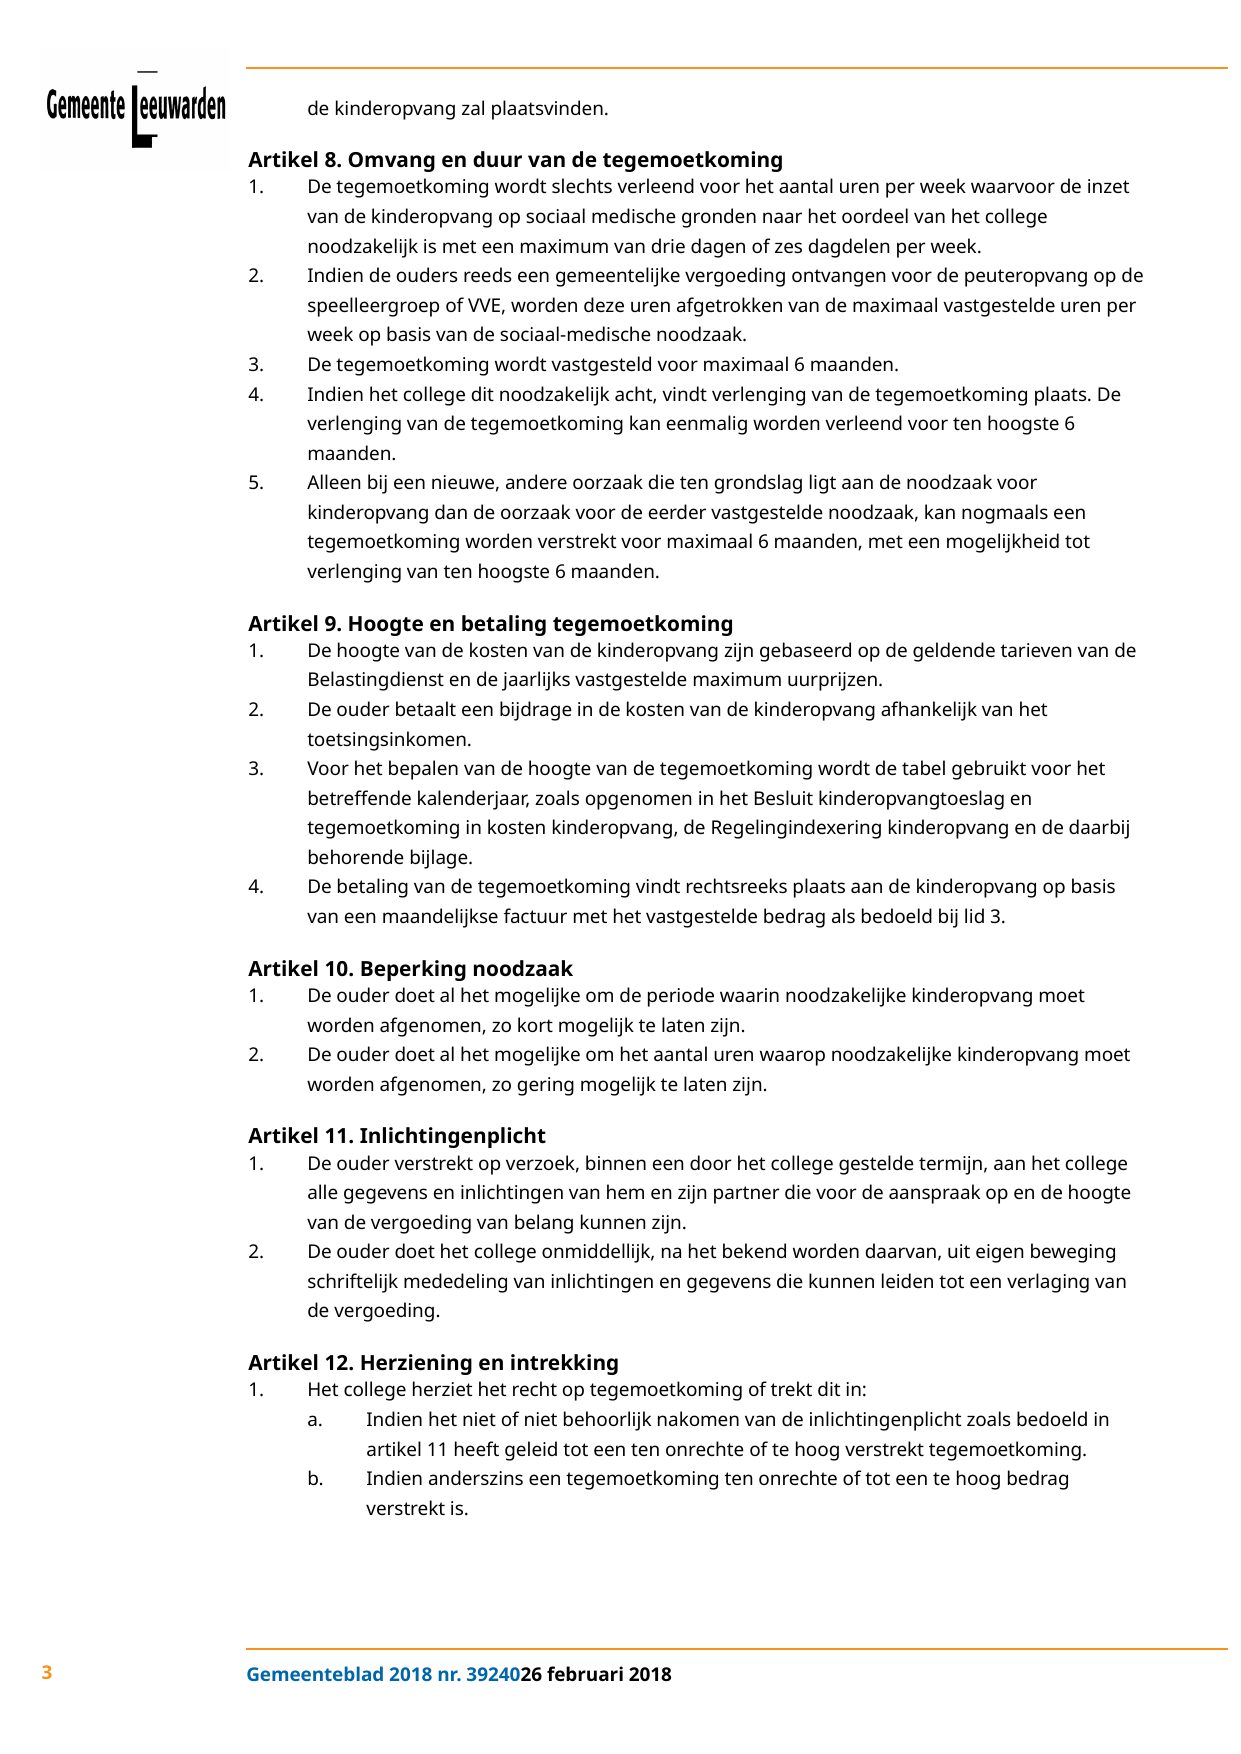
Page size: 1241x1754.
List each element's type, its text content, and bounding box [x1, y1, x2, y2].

list Alleen bij een nieuwe, andere oorzaak die ten grondslag ligt aan de noodzaak voor kinderopvang dan de oorzaak voor de eerder vastgestelde noodzaak, kan nogmaals een tegemoetkoming worden verstrekt voor maximaal 6 maanden, met een mogelijkheid tot verlenging van ten hoogste 6 maanden. [248, 469, 1152, 584]
list Indien de ouders reeds een gemeentelijke vergoeding ontvangen voor de peuteropvang op de speelleergroep of VVE, worden deze uren afgetrokken van de maximaal vastgestelde uren per week op basis van de sociaal-medische noodzaak. [248, 262, 1152, 347]
text Artikel 10. Beperking noodzaak [248, 954, 1152, 982]
list De tegemoetkoming wordt slechts verleend voor het aantal uren per week waarvoor de inzet van de kinderopvang op sociaal medische gronden naar het oordeel van het college noodzakelijk is met een maximum van drie dagen of zes dagdelen per week. [248, 174, 1152, 258]
list De hoogte van de kosten van de kinderopvang zijn gebaseerd op de geldende tarieven van de Belastingdienst en de jaarlijks vastgestelde maximum uurprijzen. [248, 637, 1152, 692]
list de kinderopvang zal plaatsvinden. [248, 95, 1152, 121]
text Artikel 8. Omvang en duur van de tegemoetkoming [248, 145, 1152, 174]
text Artikel 9. Hoogte en betaling tegemoetkoming [248, 609, 1152, 637]
list De tegemoetkoming wordt vastgesteld voor maximaal 6 maanden. [248, 351, 1152, 377]
list De ouder doet al het mogelijke om de periode waarin noodzakelijke kinderopvang moet worden afgenomen, zo kort mogelijk te laten zijn. [248, 982, 1152, 1037]
list De ouder betaalt een bijdrage in de kosten van de kinderopvang afhankelijk van het toetsingsinkomen. [248, 696, 1152, 752]
text Artikel 12. Herziening en intrekking [248, 1348, 1152, 1377]
list Voor het bepalen van de hoogte van de tegemoetkoming wordt de tabel gebruikt voor het betreffende kalenderjaar, zoals opgenomen in het Besluit kinderopvangtoeslag en tegemoetkoming in kosten kinderopvang, de Regelingindexering kinderopvang en de daarbij behorende bijlage. [248, 755, 1152, 870]
list Indien het college dit noodzakelijk acht, vindt verlenging van de tegemoetkoming plaats. De verlenging van de tegemoetkoming kan eenmalig worden verleend voor ten hoogste 6 maanden. [248, 381, 1152, 466]
list De betaling van de tegemoetkoming vindt rechtsreeks plaats aan de kinderopvang op basis van een maandelijkse factuur met het vastgestelde bedrag als bedoeld bij lid 3. [248, 874, 1152, 929]
picture [41, 47, 231, 172]
list Het college herziet het recht op tegemoetkoming of trekt dit in: [248, 1377, 1152, 1402]
list De ouder doet al het mogelijke om het aantal uren waarop noodzakelijke kinderopvang moet worden afgenomen, zo gering mogelijk te laten zijn. [248, 1041, 1152, 1097]
list De ouder verstrekt op verzoek, binnen een door het college gestelde termijn, aan het college alle gegevens en inlichtingen van hem en zijn partner die voor de aanspraak op en de hoogte van de vergoeding van belang kunnen zijn. [248, 1150, 1152, 1235]
list Indien het niet of niet behoorlijk nakomen van de inlichtingenplicht zoals bedoeld in artikel 11 heeft geleid tot een ten onrechte of te hoog verstrekt tegemoetkoming. [307, 1406, 1152, 1461]
list De ouder doet het college onmiddellijk, na het bekend worden daarvan, uit eigen beweging schriftelijk mededeling van inlichtingen en gegevens die kunnen leiden tot een verlaging van de vergoeding. [248, 1238, 1152, 1323]
text Artikel 11. Inlichtingenplicht [248, 1121, 1152, 1150]
list Indien anderszins een tegemoetkoming ten onrechte of tot een te hoog bedrag verstrekt is. [307, 1465, 1152, 1521]
